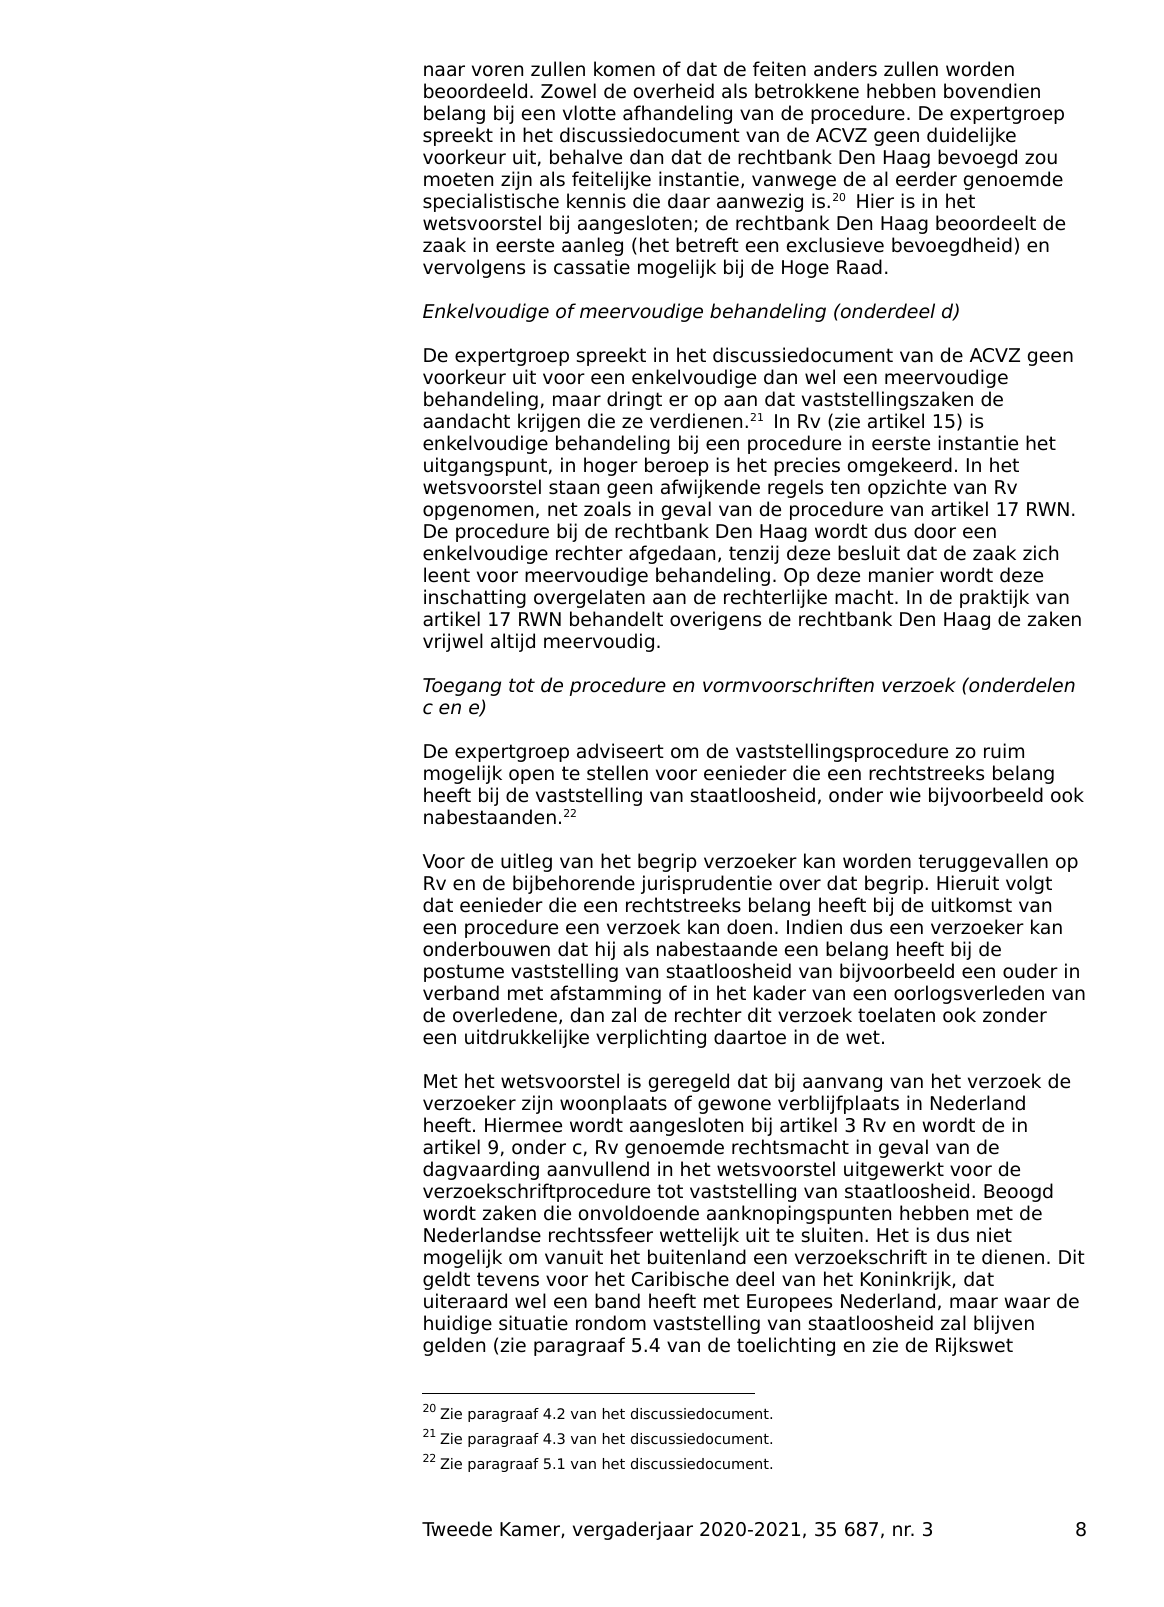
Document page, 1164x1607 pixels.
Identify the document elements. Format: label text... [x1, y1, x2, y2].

text Zie paragraaf 4.2 van het discussiedocument. [422, 1402, 1087, 1424]
text Zie paragraaf 5.1 van het discussiedocument. [422, 1452, 1087, 1474]
text Met het wetsvoorstel is geregeld dat bij aanvang van het verzoek de verzoeker zijn woonplaats of gewone verblijfplaats in Nederland heeft. Hiermee wordt aangesloten bij artikel 3 Rv en wordt de in artikel 9, onder c, Rv genoemde rechtsmacht in geval van de dagvaarding aanvullend in het wetsvoorstel uitgewerkt voor de verzoekschriftprocedure tot vaststelling van staatloosheid. Beoogd wordt zaken die onvoldoende aanknopingspunten hebben met de Nederlandse rechtssfeer wettelijk uit te sluiten. Het is dus niet mogelijk om vanuit het buitenland een verzoekschrift in te dienen. Dit geldt tevens voor het Caribische deel van het Koninkrijk, dat uiteraard wel een band heeft met Europees Nederland, maar waar de huidige situatie rondom vaststelling van staatloosheid zal blijven gelden (zie paragraaf 5.4 van de toelichting en zie de Rijkswet [422, 1071, 1087, 1357]
subtitle Enkelvoudige of meervoudige behandeling (onderdeel d) [422, 301, 1087, 323]
subtitle Toegang tot de procedure en vormvoorschriften verzoek (onderdelen c en e) [422, 675, 1087, 719]
text De expertgroep spreekt in het discussiedocument van de ACVZ geen voorkeur uit voor een enkelvoudige dan wel een meervoudige behandeling, maar dringt er op aan dat vaststellingszaken de aandacht krijgen die ze verdienen. In Rv (zie artikel 15) is enkelvoudige behandeling bij een procedure in eerste instantie het uitgangspunt, in hoger beroep is het precies omgekeerd. In het wetsvoorstel staan geen afwijkende regels ten opzichte van Rv opgenomen, net zoals in geval van de procedure van artikel 17 RWN. De procedure bij de rechtbank Den Haag wordt dus door een enkelvoudige rechter afgedaan, tenzij deze besluit dat de zaak zich leent voor meervoudige behandeling. Op deze manier wordt deze inschatting overgelaten aan de rechterlijke macht. In de praktijk van artikel 17 RWN behandelt overigens de rechtbank Den Haag de zaken vrijwel altijd meervoudig. [422, 345, 1087, 653]
text De expertgroep adviseert om de vaststellingsprocedure zo ruim mogelijk open te stellen voor eenieder die een rechtstreeks belang heeft bij de vaststelling van staatloosheid, onder wie bijvoorbeeld ook nabestaanden. [422, 741, 1087, 829]
text Zie paragraaf 4.3 van het discussiedocument. [422, 1427, 1087, 1449]
text naar voren zullen komen of dat de feiten anders zullen worden beoordeeld. Zowel de overheid als betrokkene hebben bovendien belang bij een vlotte afhandeling van de procedure. De expertgroep spreekt in het discussiedocument van de ACVZ geen duidelijke voorkeur uit, behalve dan dat de rechtbank Den Haag bevoegd zou moeten zijn als feitelijke instantie, vanwege de al eerder genoemde specialistische kennis die daar aanwezig is. Hier is in het wetsvoorstel bij aangesloten; de rechtbank Den Haag beoordeelt de zaak in eerste aanleg (het betreft een exclusieve bevoegdheid) en vervolgens is cassatie mogelijk bij de Hoge Raad. [422, 59, 1087, 279]
text Voor de uitleg van het begrip verzoeker kan worden teruggevallen op Rv en de bijbehorende jurisprudentie over dat begrip. Hieruit volgt dat eenieder die een rechtstreeks belang heeft bij de uitkomst van een procedure een verzoek kan doen. Indien dus een verzoeker kan onderbouwen dat hij als nabestaande een belang heeft bij de postume vaststelling van staatloosheid van bijvoorbeeld een ouder in verband met afstamming of in het kader van een oorlogsverleden van de overledene, dan zal de rechter dit verzoek toelaten ook zonder een uitdrukkelijke verplichting daartoe in de wet. [422, 851, 1087, 1049]
